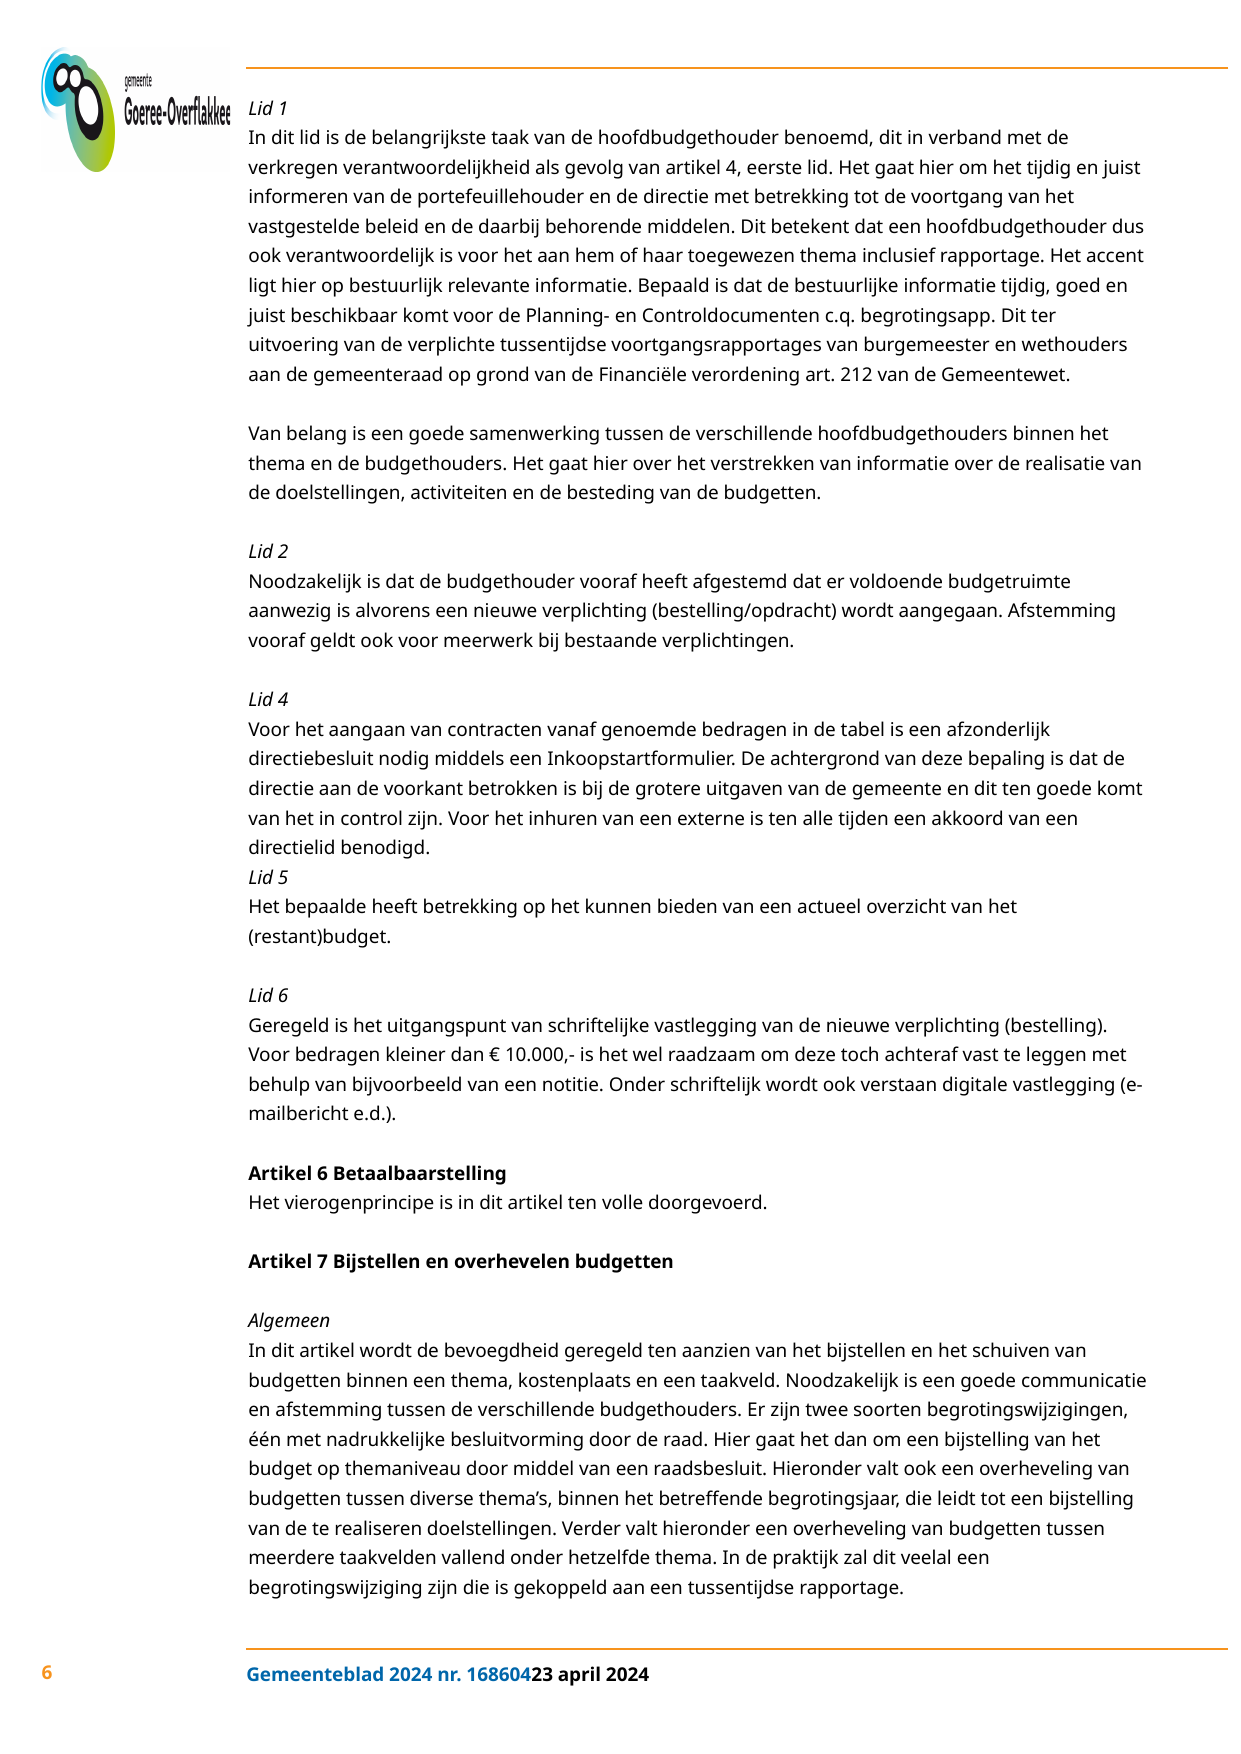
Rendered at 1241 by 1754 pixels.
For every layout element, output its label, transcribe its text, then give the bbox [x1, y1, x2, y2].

text Noodzakelijk is dat de budgethouder vooraf heeft afgestemd dat er voldoende budgetruimte aanwezig is alvorens een nieuwe verplichting (bestelling/opdracht) wordt aangegaan. Afstemming vooraf geldt ook voor meerwerk bij bestaande verplichtingen. [248, 568, 1152, 653]
text Lid 6 [248, 982, 1152, 1008]
picture [41, 47, 231, 172]
text Lid 2 [248, 538, 1152, 564]
text Lid 4 [248, 686, 1152, 712]
text Artikel 7 Bijstellen en overhevelen budgetten [248, 1248, 1152, 1274]
text Geregeld is het uitgangspunt van schriftelijke vastlegging van de nieuwe verplichting (bestelling). Voor bedragen kleiner dan € 10.000,- is het wel raadzaam om deze toch achteraf vast te leggen met behulp van bijvoorbeeld van een notitie. Onder schriftelijk wordt ook verstaan digitale vastlegging (e-mailbericht e.d.). [248, 1012, 1152, 1126]
text Van belang is een goede samenwerking tussen de verschillende hoofdbudgethouders binnen het thema en de budgethouders. Het gaat hier over het verstrekken van informatie over de realisatie van de doelstellingen, activiteiten en de besteding van de budgetten. [248, 420, 1152, 505]
text Artikel 6 Betaalbaarstelling [248, 1160, 1152, 1186]
text Voor het aangaan van contracten vanaf genoemde bedragen in de tabel is een afzonderlijk directiebesluit nodig middels een Inkoopstartformulier. De achtergrond van deze bepaling is dat de directie aan de voorkant betrokken is bij de grotere uitgaven van de gemeente en dit ten goede komt van het in control zijn. Voor het inhuren van een externe is ten alle tijden een akkoord van een directielid benodigd. [248, 716, 1152, 860]
text In dit artikel wordt de bevoegdheid geregeld ten aanzien van het bijstellen en het schuiven van budgetten binnen een thema, kostenplaats en een taakveld. Noodzakelijk is een goede communicatie en afstemming tussen de verschillende budgethouders. Er zijn twee soorten begrotingswijzigingen, één met nadrukkelijke besluitvorming door de raad. Hier gaat het dan om een bijstelling van het budget op themaniveau door middel van een raadsbesluit. Hieronder valt ook een overheveling van budgetten tussen diverse thema’s, binnen het betreffende begrotingsjaar, die leidt tot een bijstelling van de te realiseren doelstellingen. Verder valt hieronder een overheveling van budgetten tussen meerdere taakvelden vallend onder hetzelfde thema. In de praktijk zal dit veelal een begrotingswijziging zijn die is gekoppeld aan een tussentijdse rapportage. [248, 1337, 1152, 1600]
text Het vierogenprincipe is in dit artikel ten volle doorgevoerd. [248, 1189, 1152, 1215]
text Het bepaalde heeft betrekking op het kunnen bieden van een actueel overzicht van het (restant)budget. [248, 893, 1152, 949]
text Lid 1 [248, 95, 1152, 121]
text Lid 5 [248, 864, 1152, 890]
text In dit lid is de belangrijkste taak van de hoofdbudgethouder benoemd, dit in verband met de verkregen verantwoordelijkheid als gevolg van artikel 4, eerste lid. Het gaat hier om het tijdig en juist informeren van de portefeuillehouder en de directie met betrekking tot de voortgang van het vastgestelde beleid en de daarbij behorende middelen. Dit betekent dat een hoofdbudgethouder dus ook verantwoordelijk is voor het aan hem of haar toegewezen thema inclusief rapportage. Het accent ligt hier op bestuurlijk relevante informatie. Bepaald is dat de bestuurlijke informatie tijdig, goed en juist beschikbaar komt voor de Planning- en Controldocumenten c.q. begrotingsapp. Dit ter uitvoering van de verplichte tussentijdse voortgangsrapportages van burgemeester en wethouders aan de gemeenteraad op grond van de Financiële verordening art. 212 van de Gemeentewet. [248, 124, 1152, 387]
text Algemeen [248, 1308, 1152, 1333]
